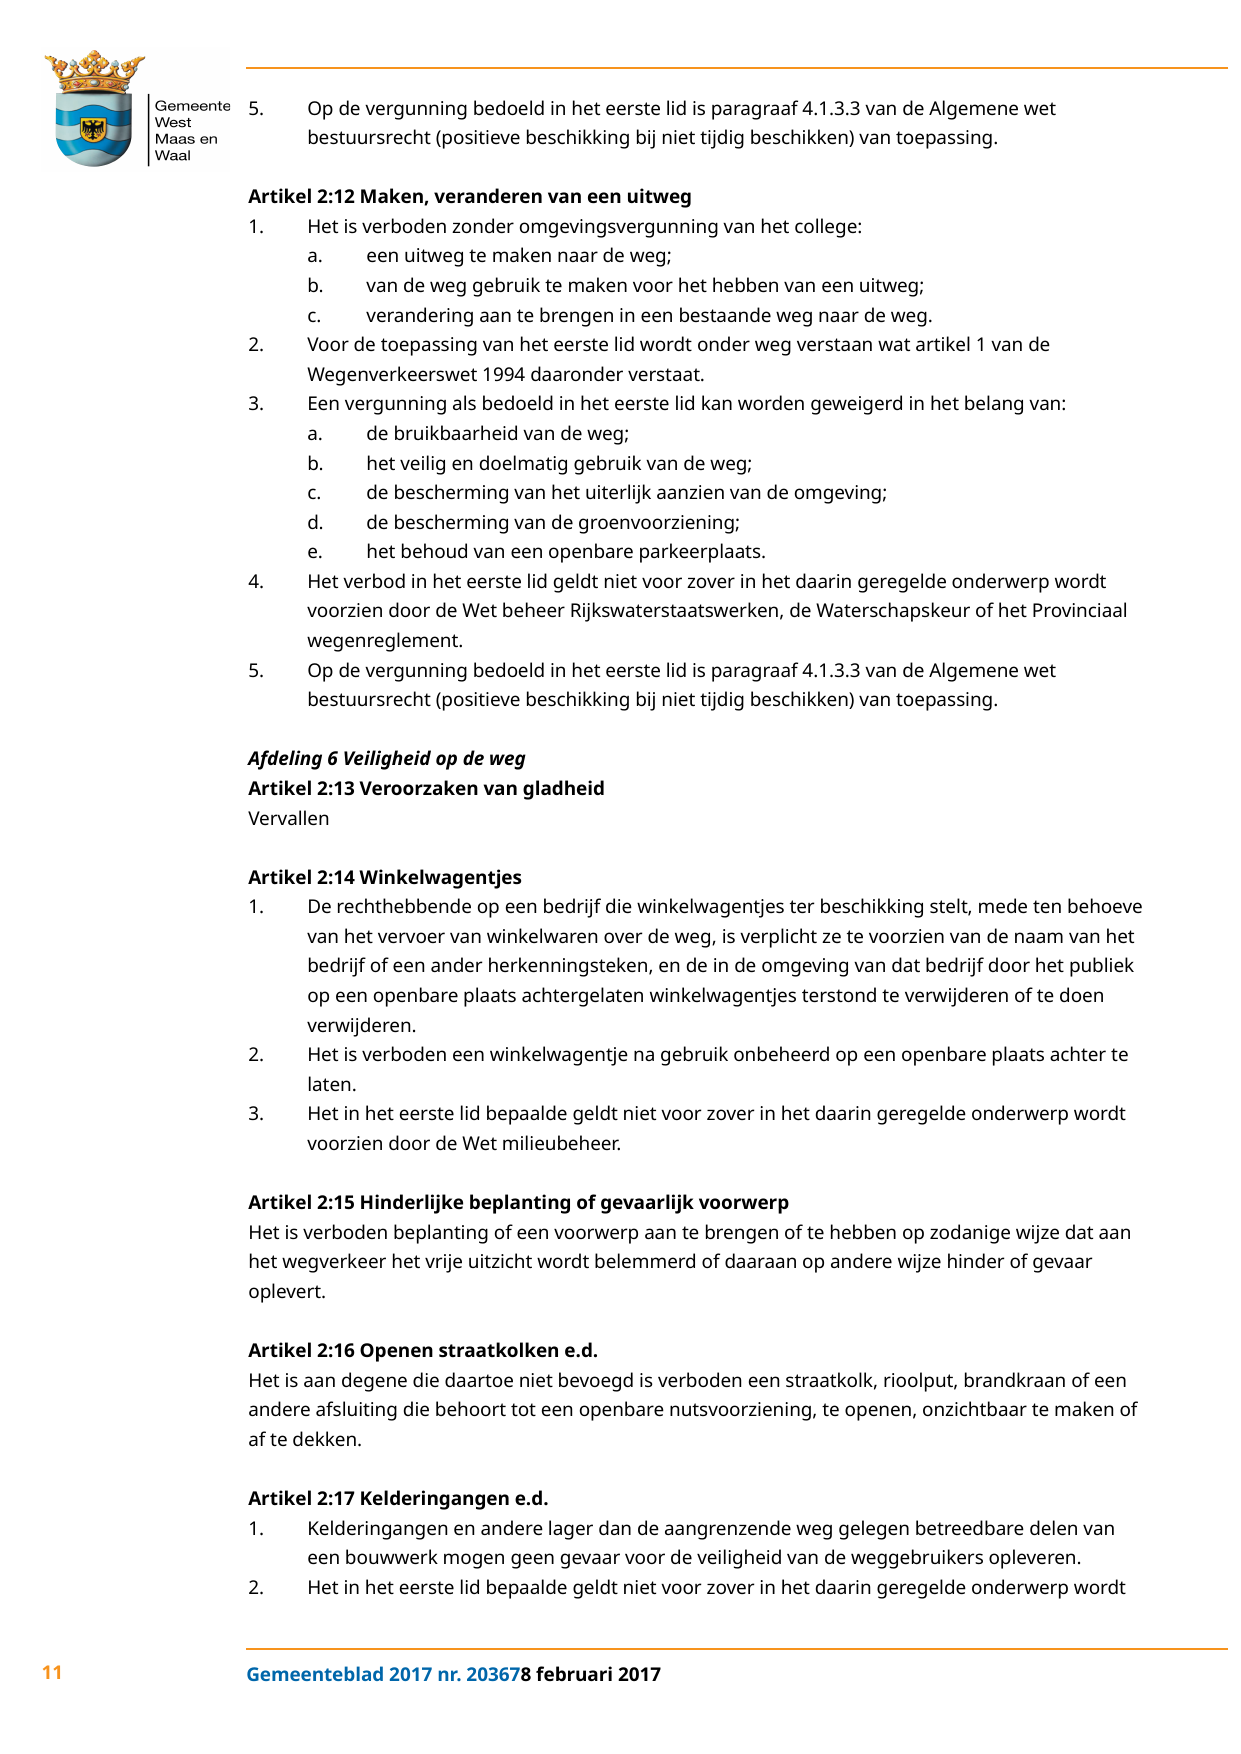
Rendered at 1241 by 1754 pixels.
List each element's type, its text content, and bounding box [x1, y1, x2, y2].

text Het is verboden beplanting of een voorwerp aan te brengen of te hebben op zodanige wijze dat aan het wegverkeer het vrije uitzicht wordt belemmerd of daaraan op andere wijze hinder of gevaar oplevert. [248, 1219, 1152, 1304]
list Op de vergunning bedoeld in het eerste lid is paragraaf 4.1.3.3 van de Algemene wet bestuursrecht (positieve beschikking bij niet tijdig beschikken) van toepassing. [248, 657, 1152, 712]
text Artikel 2:13 Veroorzaken van gladheid [248, 775, 1152, 801]
list De rechthebbende op een bedrijf die winkelwagentjes ter beschikking stelt, mede ten behoeve van het vervoer van winkelwaren over de weg, is verplicht ze te voorzien van de naam van het bedrijf of een ander herkenningsteken, en de in de omgeving van dat bedrijf door het publiek op een openbare plaats achtergelaten winkelwagentjes terstond te verwijderen of te doen verwijderen. [248, 893, 1152, 1038]
list het veilig en doelmatig gebruik van de weg; [307, 450, 1152, 476]
list de bescherming van het uiterlijk aanzien van de omgeving; [307, 479, 1152, 505]
text Artikel 2:14 Winkelwagentjes [248, 864, 1152, 890]
list de bescherming van de groenvoorziening; [307, 509, 1152, 535]
list van de weg gebruik te maken voor het hebben van een uitweg; [307, 272, 1152, 298]
list Kelderingangen en andere lager dan de aangrenzende weg gelegen betreedbare delen van een bouwwerk mogen geen gevaar voor de veiligheid van de weggebruikers opleveren. [248, 1515, 1152, 1570]
text Het is aan degene die daartoe niet bevoegd is verboden een straatkolk, rioolput, brandkraan of een andere afsluiting die behoort tot een openbare nutsvoorziening, te openen, onzichtbaar te maken of af te dekken. [248, 1367, 1152, 1452]
list Het is verboden een winkelwagentje na gebruik onbeheerd op een openbare plaats achter te laten. [248, 1041, 1152, 1097]
text Vervallen [248, 805, 1152, 831]
text Artikel 2:12 Maken, veranderen van een uitweg [248, 183, 1152, 209]
list Het is verboden zonder omgevingsvergunning van het college: [248, 213, 1152, 239]
list Een vergunning als bedoeld in het eerste lid kan worden geweigerd in het belang van: [248, 391, 1152, 416]
text Artikel 2:16 Openen straatkolken e.d. [248, 1337, 1152, 1363]
text Artikel 2:15 Hinderlijke beplanting of gevaarlijk voorwerp [248, 1189, 1152, 1215]
list verandering aan te brengen in een bestaande weg naar de weg. [307, 302, 1152, 328]
picture [41, 47, 231, 172]
list Voor de toepassing van het eerste lid wordt onder weg verstaan wat artikel 1 van de Wegenverkeerswet 1994 daaronder verstaat. [248, 331, 1152, 387]
text Afdeling 6 Veiligheid op de weg [248, 746, 1152, 771]
list Op de vergunning bedoeld in het eerste lid is paragraaf 4.1.3.3 van de Algemene wet bestuursrecht (positieve beschikking bij niet tijdig beschikken) van toepassing. [248, 95, 1152, 150]
list Het in het eerste lid bepaalde geldt niet voor zover in het daarin geregelde onderwerp wordt voorzien door de Wet milieubeheer. [248, 1101, 1152, 1156]
list Het verbod in het eerste lid geldt niet voor zover in het daarin geregelde onderwerp wordt voorzien door de Wet beheer Rijkswaterstaatswerken, de Waterschapskeur of het Provinciaal wegenreglement. [248, 568, 1152, 653]
text Artikel 2:17 Kelderingangen e.d. [248, 1485, 1152, 1511]
list de bruikbaarheid van de weg; [307, 420, 1152, 446]
list Het in het eerste lid bepaalde geldt niet voor zover in het daarin geregelde onderwerp wordt [248, 1574, 1152, 1600]
list een uitweg te maken naar de weg; [307, 243, 1152, 268]
list het behoud van een openbare parkeerplaats. [307, 538, 1152, 564]
